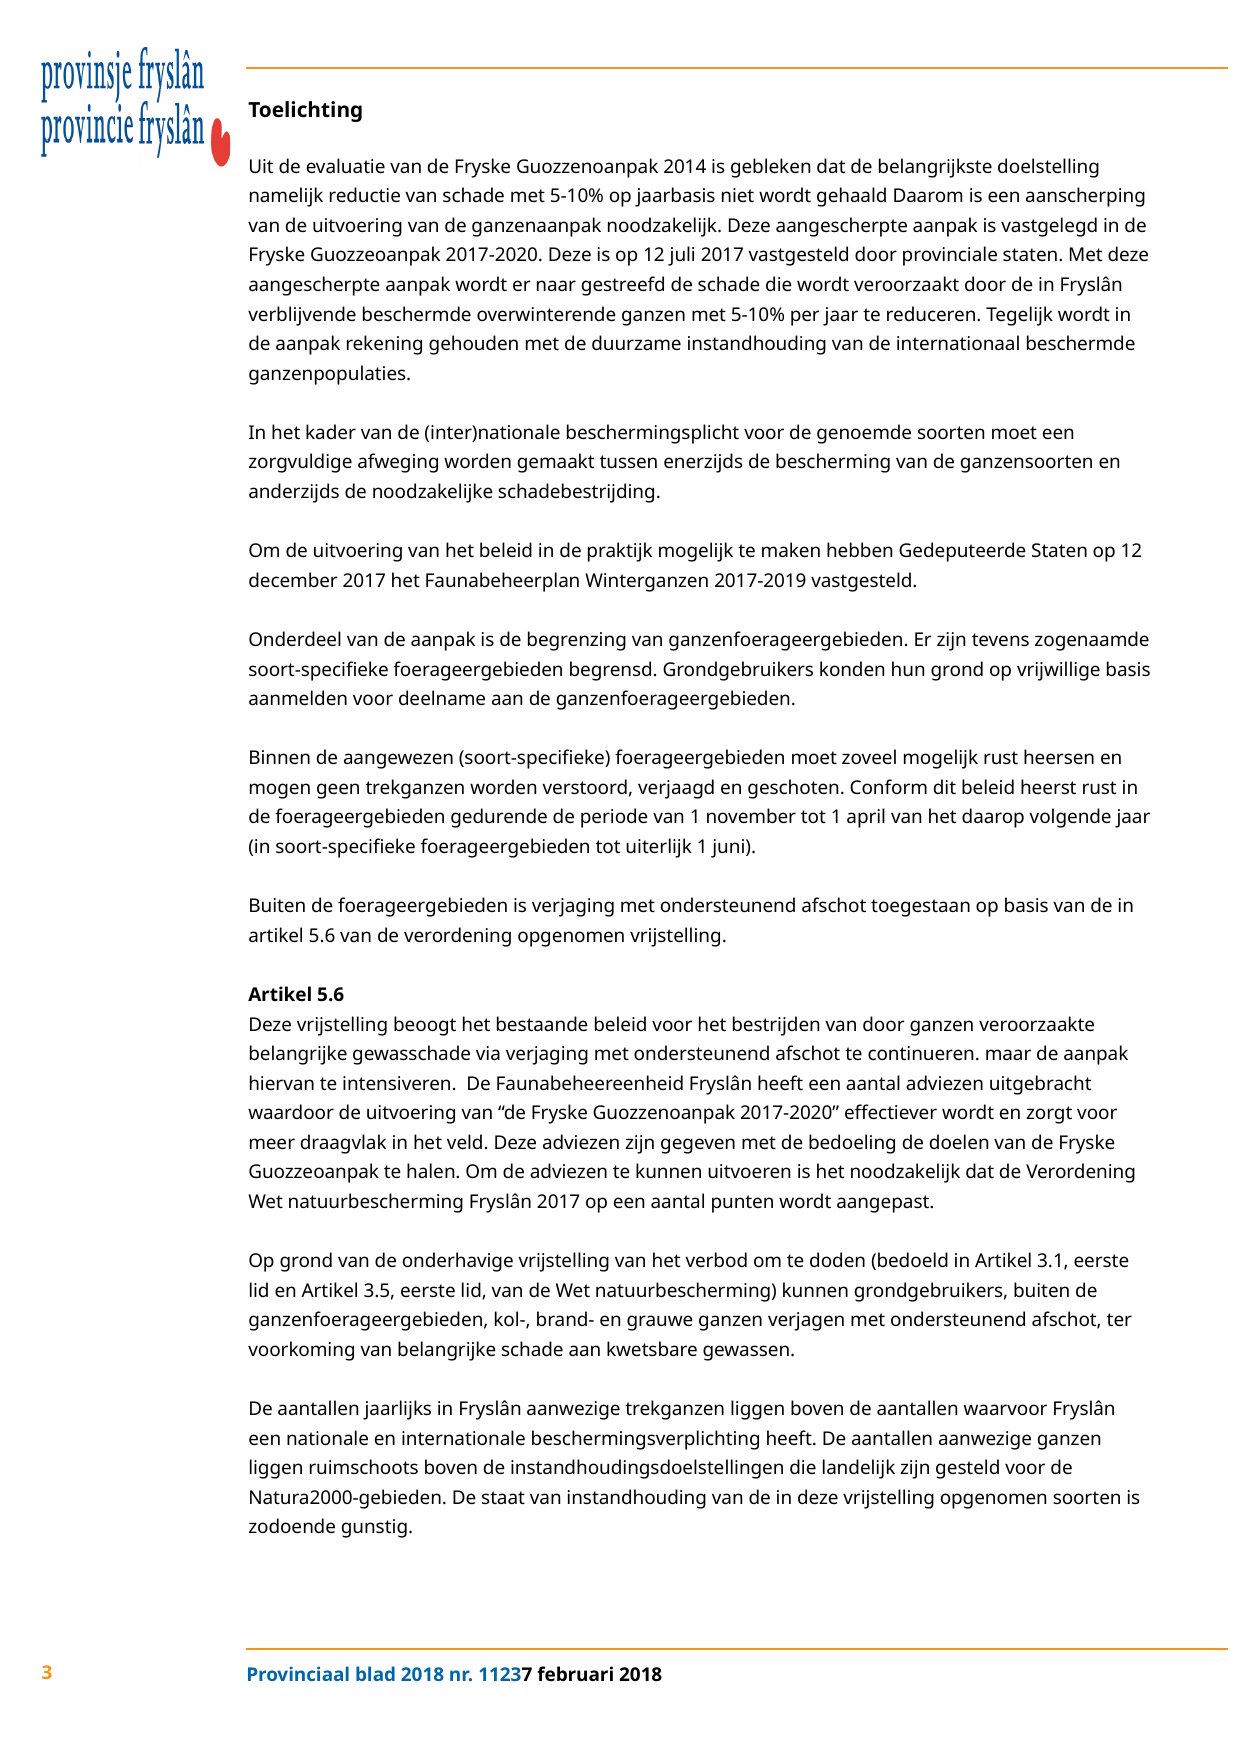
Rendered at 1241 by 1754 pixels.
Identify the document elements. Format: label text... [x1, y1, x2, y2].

text Op grond van de onderhavige vrijstelling van het verbod om te doden (bedoeld in Artikel 3.1, eerste lid en Artikel 3.5, eerste lid, van de Wet natuurbescherming) kunnen grondgebruikers, buiten de ganzenfoerageergebieden, kol-, brand- en grauwe ganzen verjagen met ondersteunend afschot, ter voorkoming van belangrijke schade aan kwetsbare gewassen. [248, 1247, 1152, 1362]
text De aantallen jaarlijks in Fryslân aanwezige trekganzen liggen boven de aantallen waarvoor Fryslân een nationale en internationale beschermingsverplichting heeft. De aantallen aanwezige ganzen liggen ruimschoots boven de instandhoudingsdoelstellingen die landelijk zijn gesteld voor de Natura2000-gebieden. De staat van instandhouding van de in deze vrijstelling opgenomen soorten is zodoende gunstig. [248, 1395, 1152, 1539]
text Om de uitvoering van het beleid in de praktijk mogelijk te maken hebben Gedeputeerde Staten op 12 december 2017 het Faunabeheerplan Winterganzen 2017-2019 vastgesteld. [248, 537, 1152, 593]
text Onderdeel van de aanpak is de begrenzing van ganzenfoerageergebieden. Er zijn tevens zogenaamde soort-specifieke foerageergebieden begrensd. Grondgebruikers konden hun grond op vrijwillige basis aanmelden voor deelname aan de ganzenfoerageergebieden. [248, 626, 1152, 711]
text Buiten de foerageergebieden is verjaging met ondersteunend afschot toegestaan op basis van de in artikel 5.6 van de verordening opgenomen vrijstelling. [248, 892, 1152, 948]
text In het kader van de (inter)nationale beschermingsplicht voor de genoemde soorten moet een zorgvuldige afweging worden gemaakt tussen enerzijds de bescherming van de ganzensoorten en anderzijds de noodzakelijke schadebestrijding. [248, 419, 1152, 504]
text Artikel 5.6 [248, 981, 1152, 1007]
text Toelichting [248, 95, 1152, 123]
text Binnen de aangewezen (soort-specifieke) foerageergebieden moet zoveel mogelijk rust heersen en mogen geen trekganzen worden verstoord, verjaagd en geschoten. Conform dit beleid heerst rust in de foerageergebieden gedurende de periode van 1 november tot 1 april van het daarop volgende jaar (in soort-specifieke foerageergebieden tot uiterlijk 1 juni). [248, 744, 1152, 859]
picture [41, 47, 231, 172]
text Deze vrijstelling beoogt het bestaande beleid voor het bestrijden van door ganzen veroorzaakte belangrijke gewasschade via verjaging met ondersteunend afschot te continueren. maar de aanpak hiervan te intensiveren. De Faunabeheereenheid Fryslân heeft een aantal adviezen uitgebracht waardoor de uitvoering van “de Fryske Guozzenoanpak 2017-2020” effectiever wordt en zorgt voor meer draagvlak in het veld. Deze adviezen zijn gegeven met de bedoeling de doelen van de Fryske Guozzeoanpak te halen. Om de adviezen te kunnen uitvoeren is het noodzakelijk dat de Verordening Wet natuurbescherming Fryslân 2017 op een aantal punten wordt aangepast. [248, 1011, 1152, 1214]
text Uit de evaluatie van de Fryske Guozzenoanpak 2014 is gebleken dat de belangrijkste doelstelling namelijk reductie van schade met 5-10% op jaarbasis niet wordt gehaald Daarom is een aanscherping van de uitvoering van de ganzenaanpak noodzakelijk. Deze aangescherpte aanpak is vastgelegd in de Fryske Guozzeoanpak 2017-2020. Deze is op 12 juli 2017 vastgesteld door provinciale staten. Met deze aangescherpte aanpak wordt er naar gestreefd de schade die wordt veroorzaakt door de in Fryslân verblijvende beschermde overwinterende ganzen met 5-10% per jaar te reduceren. Tegelijk wordt in de aanpak rekening gehouden met de duurzame instandhouding van de internationaal beschermde ganzenpopulaties. [248, 153, 1152, 386]
